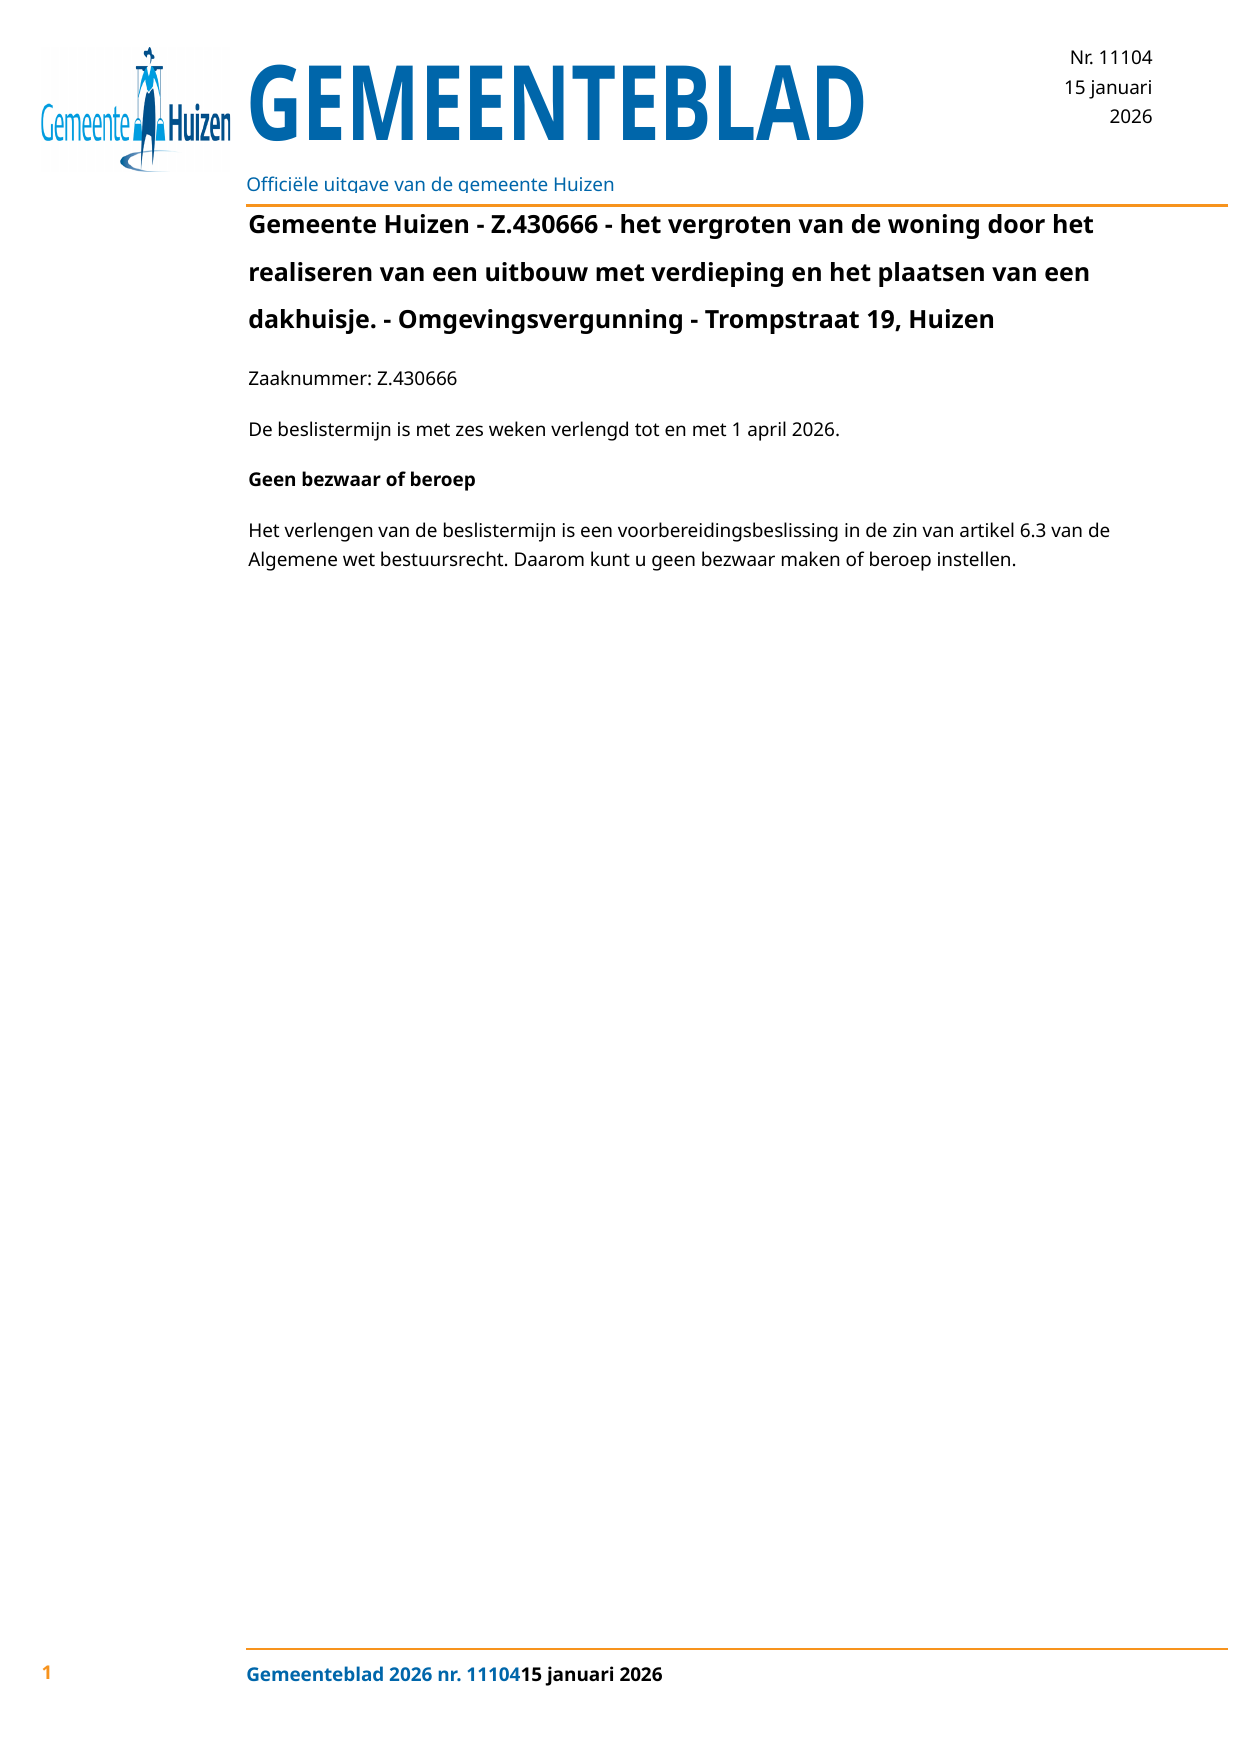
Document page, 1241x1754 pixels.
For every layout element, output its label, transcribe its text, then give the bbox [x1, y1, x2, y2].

picture [41, 47, 231, 172]
text De beslistermijn is met zes weken verlengd tot en met 1 april 2026. [248, 416, 1152, 442]
text Het verlengen van de beslistermijn is een voorbereidingsbeslissing in de zin van artikel 6.3 van de Algemene wet bestuursrecht. Daarom kunt u geen bezwaar maken of beroep instellen. [248, 517, 1152, 572]
text Geen bezwaar of beroep [248, 466, 1152, 492]
text Gemeente Huizen - Z.430666 - het vergroten van de woning door het realiseren van een uitbouw met verdieping en het plaatsen van een dakhuisje. - Omgevingsvergunning - Trompstraat 19, Huizen [248, 207, 1152, 336]
text Zaaknummer: Z.430666 [248, 366, 1152, 391]
